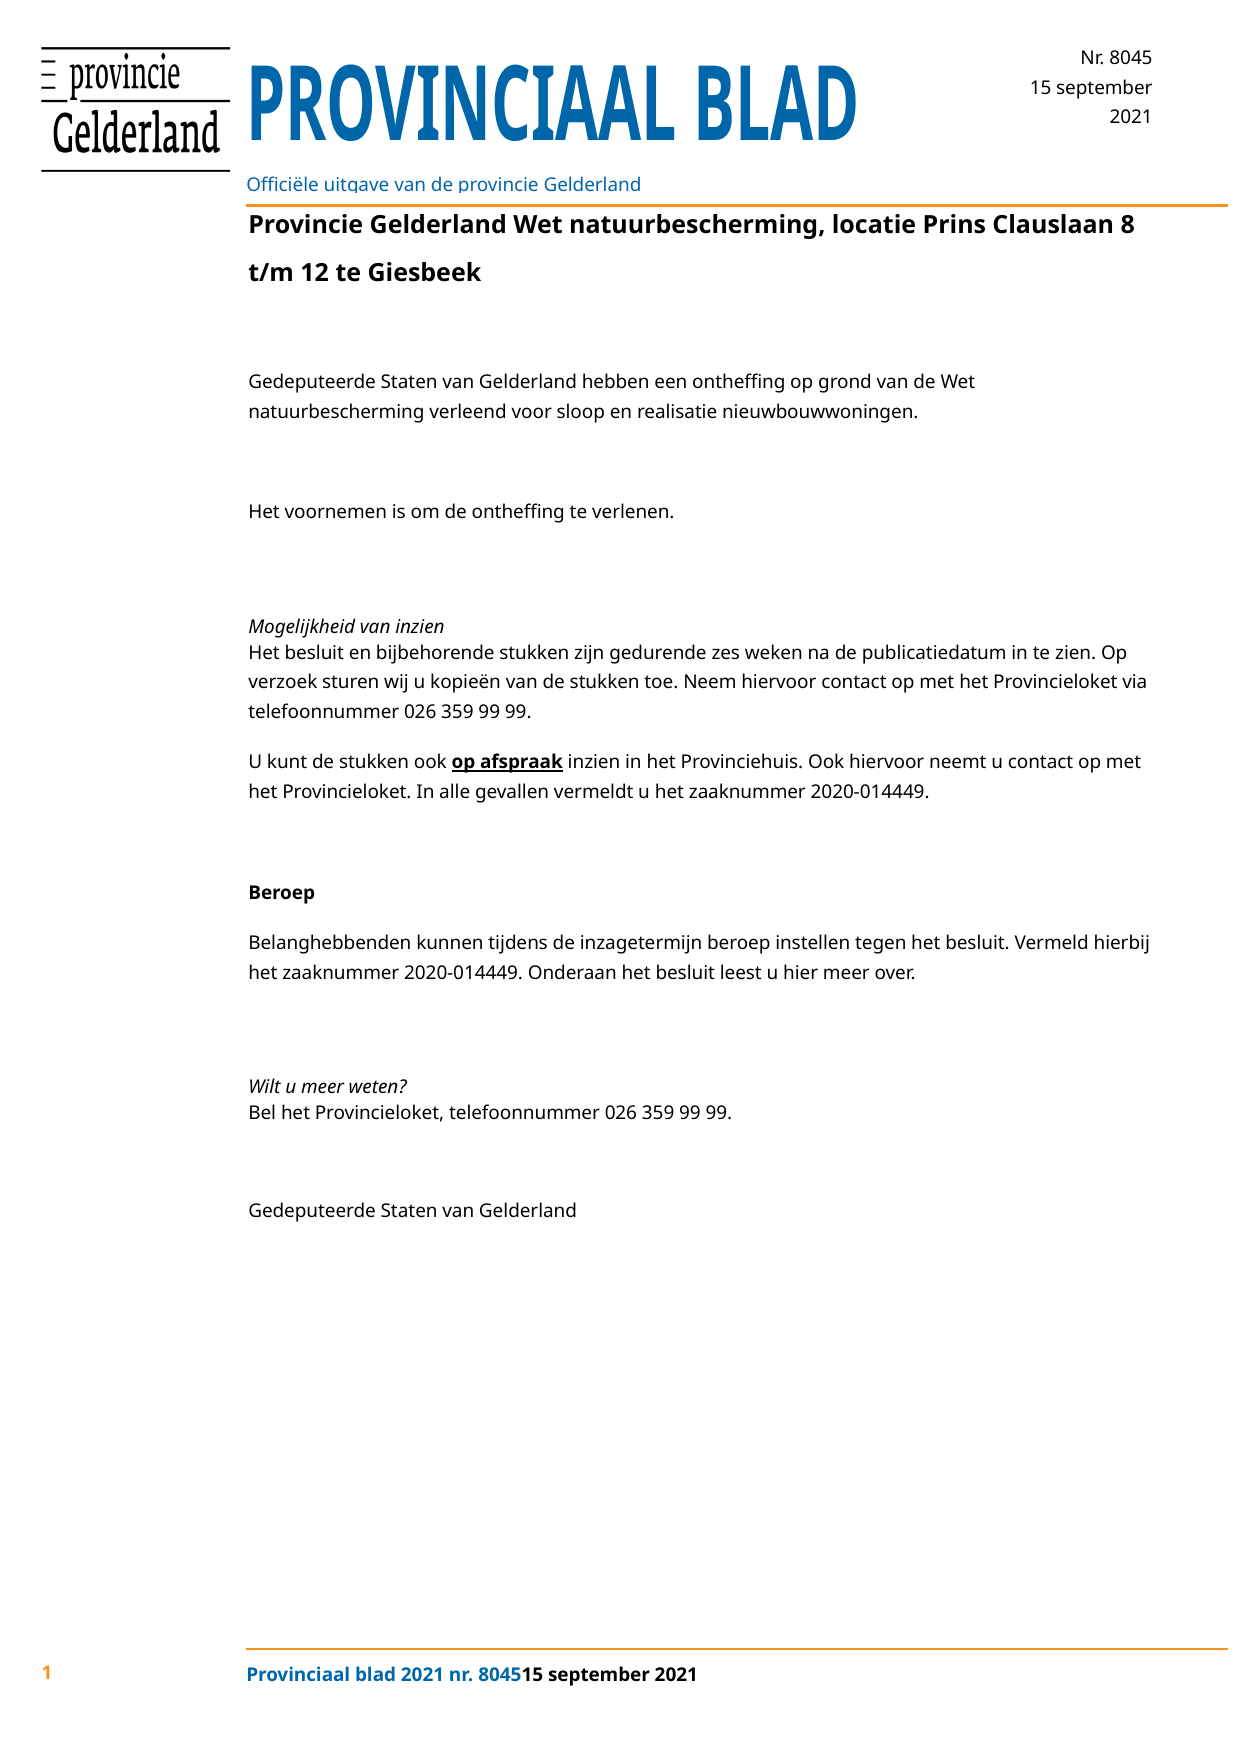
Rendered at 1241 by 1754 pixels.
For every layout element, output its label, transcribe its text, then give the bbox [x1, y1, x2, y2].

text Het besluit en bijbehorende stukken zijn gedurende zes weken na de publicatiedatum in te zien. Op verzoek sturen wij u kopieën van de stukken toe. Neem hiervoor contact op met het Provincieloket via telefoonnummer 026 359 99 99. [248, 639, 1152, 724]
text U kunt de stukken ook op afspraak inzien in het Provinciehuis. Ook hiervoor neemt u contact op met het Provincieloket. In alle gevallen vermeldt u het zaaknummer 2020-014449. [248, 748, 1152, 804]
text Bel het Provincieloket, telefoonnummer 026 359 99 99. [248, 1099, 1152, 1125]
text Belanghebbenden kunnen tijdens de inzagetermijn beroep instellen tegen het besluit. Vermeld hierbij het zaaknummer 2020-014449. Onderaan het besluit leest u hier meer over. [248, 929, 1152, 984]
text Provincie Gelderland Wet natuurbescherming, locatie Prins Clauslaan 8 t/m 12 te Giesbeek [248, 207, 1152, 288]
text Mogelijkheid van inzien [248, 613, 1152, 639]
text Wilt u meer weten? [248, 1073, 1152, 1099]
text Beroep [248, 879, 1152, 904]
text Het voornemen is om de ontheffing te verlenen. [248, 499, 1152, 524]
text Gedeputeerde Staten van Gelderland [248, 1197, 1152, 1223]
picture [41, 47, 231, 172]
text Gedeputeerde Staten van Gelderland hebben een ontheffing op grond van de Wet natuurbescherming verleend voor sloop en realisatie nieuwbouwwoningen. [248, 368, 1152, 424]
